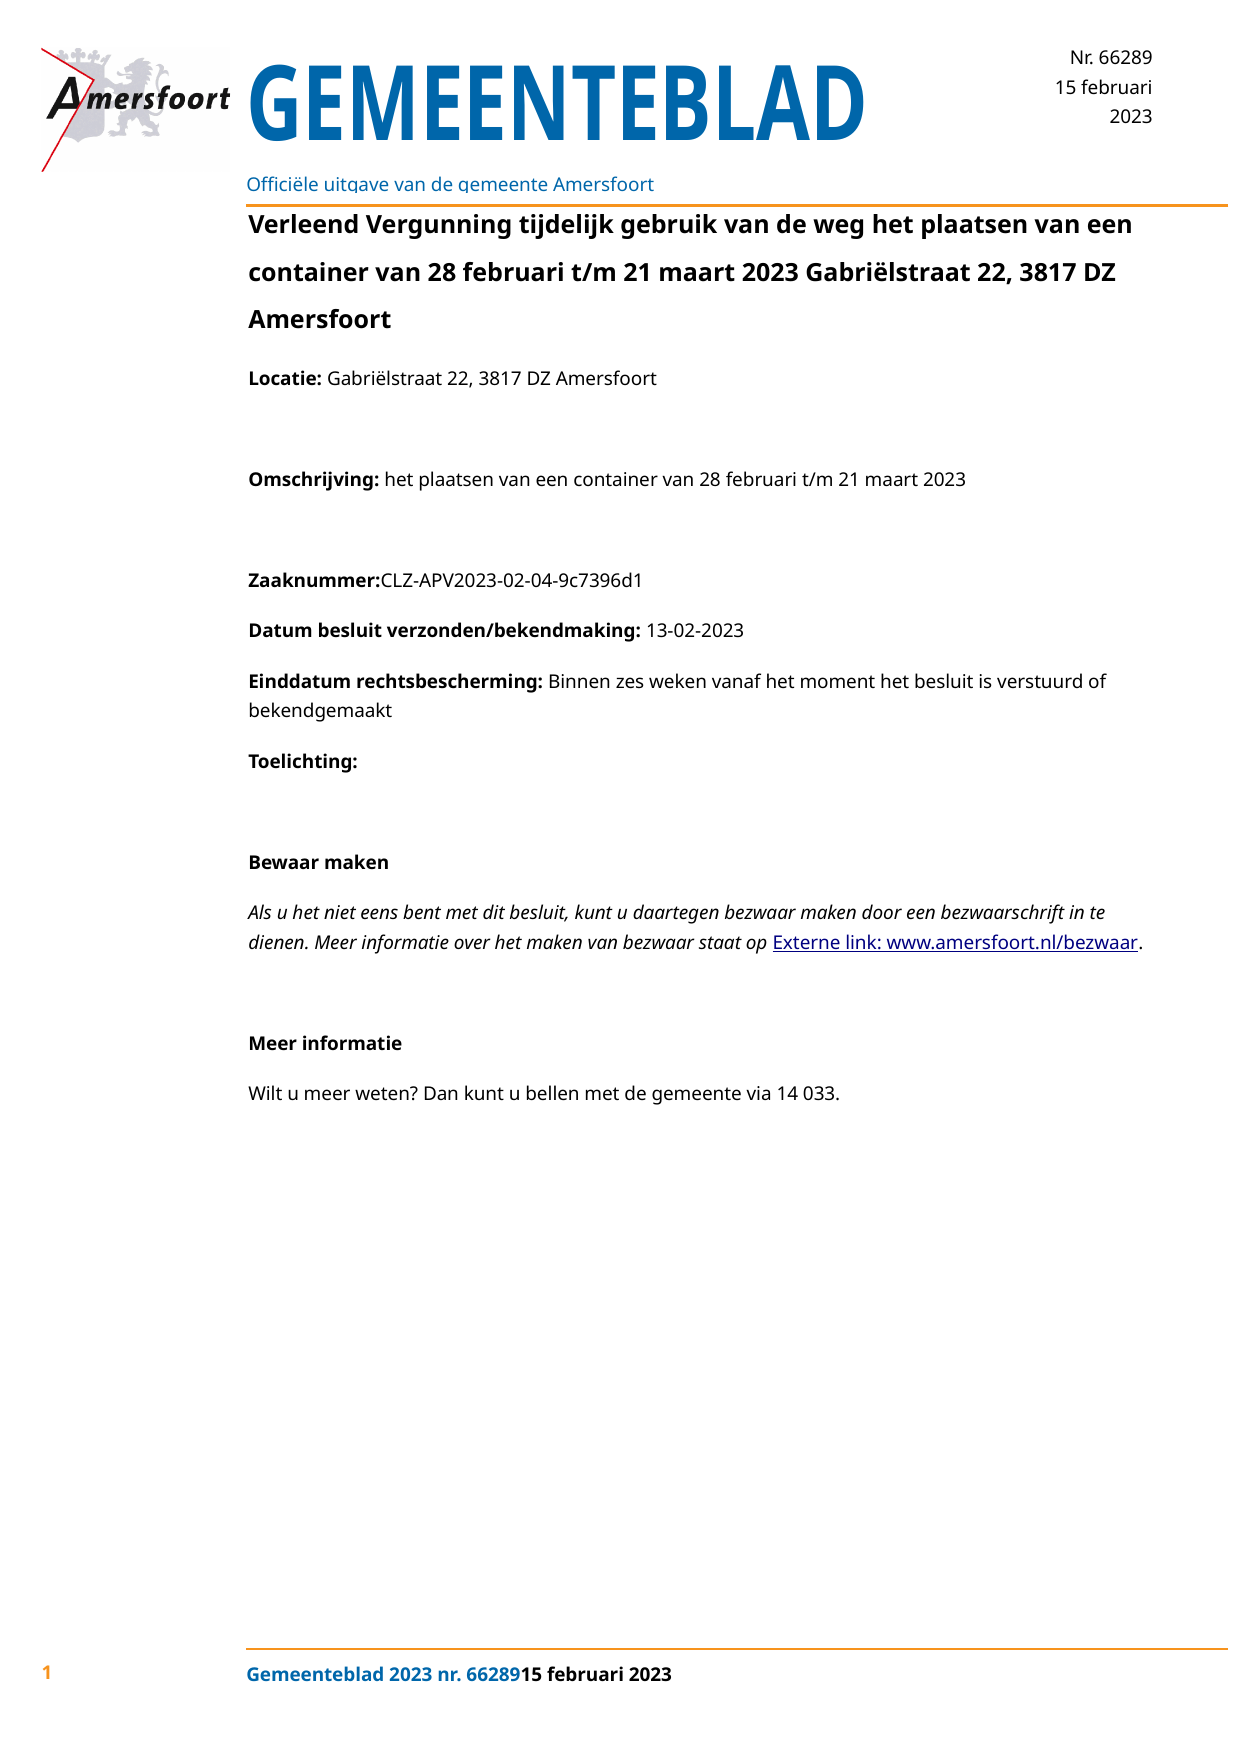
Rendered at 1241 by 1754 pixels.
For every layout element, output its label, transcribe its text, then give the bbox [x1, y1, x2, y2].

text Toelichting: [248, 748, 1152, 774]
text Bewaar maken [248, 849, 1152, 874]
text Wilt u meer weten? Dan kunt u bellen met de gemeente via 14 033. [248, 1080, 1152, 1106]
text Zaaknummer:CLZ-APV2023-02-04-9c7396d1 [248, 567, 1152, 593]
text Meer informatie [248, 1030, 1152, 1055]
text Verleend Vergunning tijdelijk gebruik van de weg het plaatsen van een container van 28 februari t/m 21 maart 2023 Gabriëlstraat 22, 3817 DZ Amersfoort [248, 207, 1152, 336]
picture [41, 47, 231, 172]
text Omschrijving: het plaatsen van een container van 28 februari t/m 21 maart 2023 [248, 466, 1152, 492]
text Als u het niet eens bent met dit besluit, kunt u daartegen bezwaar maken door een bezwaarschrift in te dienen. Meer informatie over het maken van bezwaar staat op Externe link: www.amersfoort.nl/bezwaar. [248, 899, 1152, 954]
text Einddatum rechtsbescherming: Binnen zes weken vanaf het moment het besluit is verstuurd of bekendgemaakt [248, 668, 1152, 723]
text Locatie: Gabriëlstraat 22, 3817 DZ Amersfoort [248, 366, 1152, 391]
text Datum besluit verzonden/bekendmaking: 13-02-2023 [248, 618, 1152, 643]
